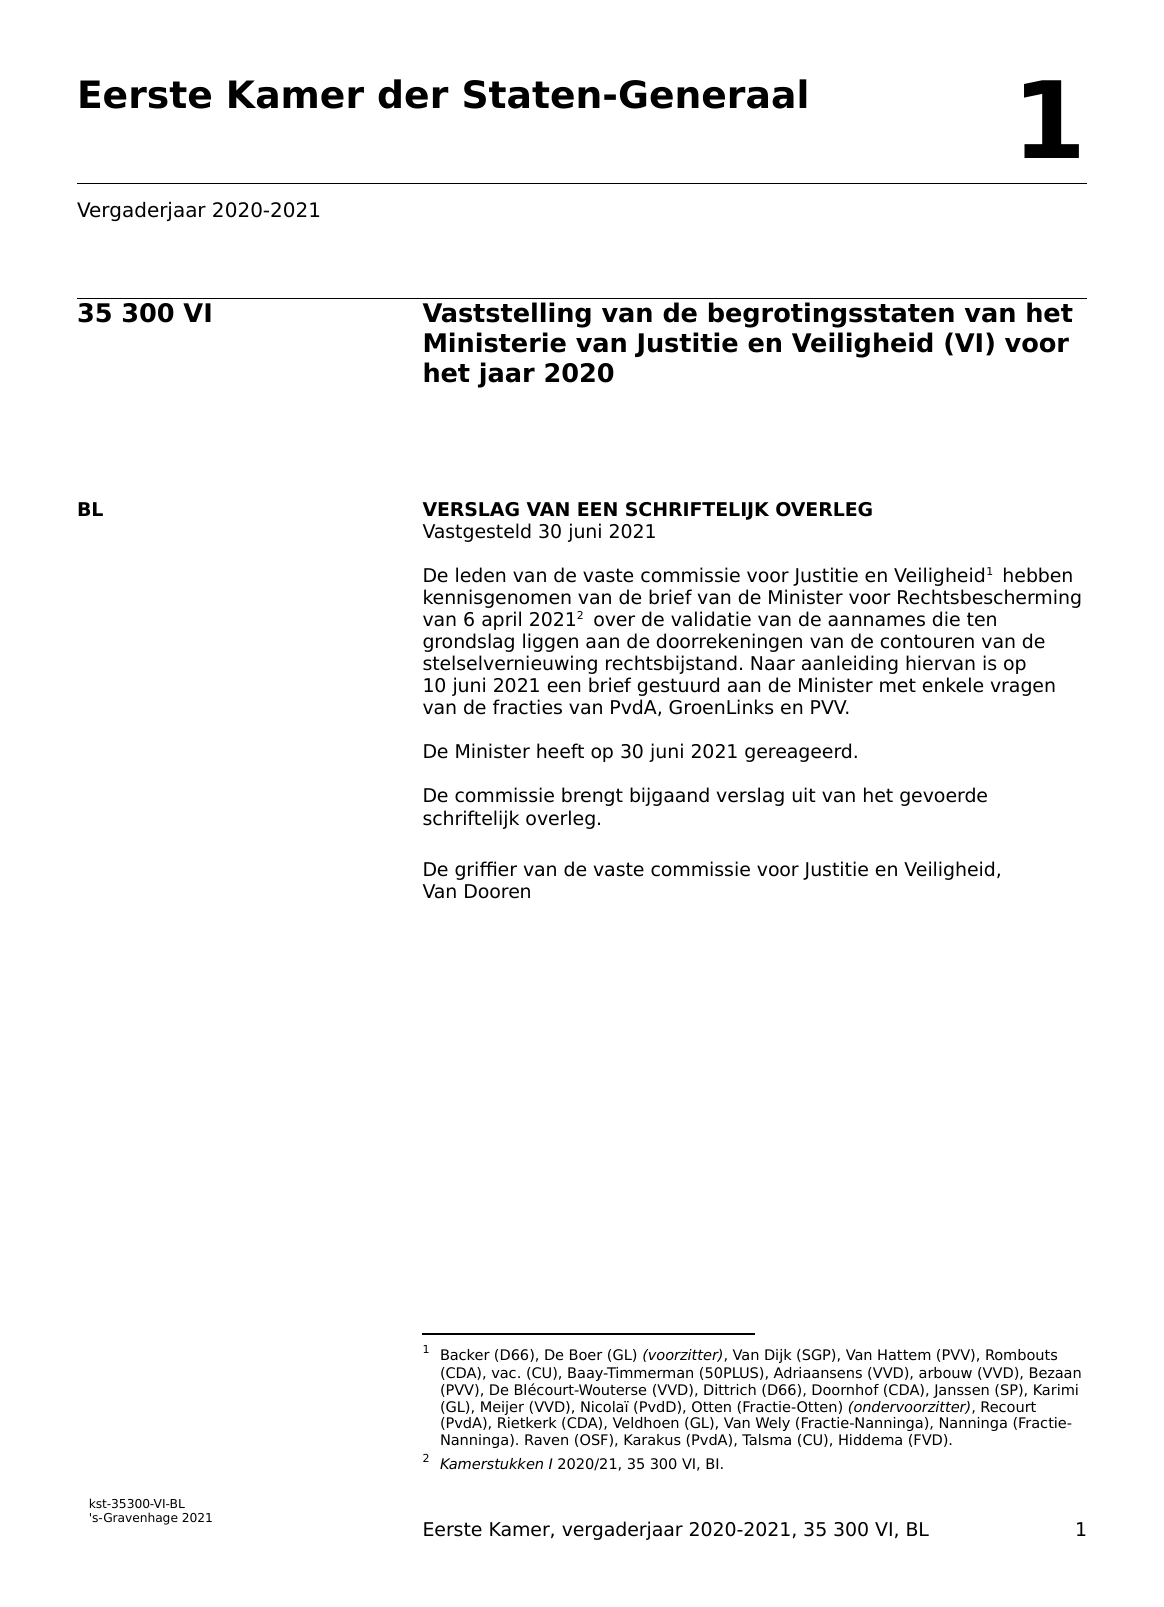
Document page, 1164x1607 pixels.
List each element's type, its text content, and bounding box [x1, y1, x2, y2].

text Kamerstukken I 2020/21, 35 300 VI, BI. [422, 1452, 1087, 1474]
text Vastgesteld 30 juni 2021 [422, 521, 1087, 543]
text De leden van de vaste commissie voor Justitie en Veiligheid hebben kennisgenomen van de brief van de Minister voor Rechtsbescherming van 6 april 2021 over de validatie van de aannames die ten grondslag liggen aan de doorrekeningen van de contouren van de stelselvernieuwing rechtsbijstand. Naar aanleiding hiervan is op 10 juni 2021 een brief gestuurd aan de Minister met enkele vragen van de fracties van PvdA, GroenLinks en PVV. [422, 565, 1087, 719]
subtitle BL VERSLAG VAN EEN SCHRIFTELIJK OVERLEG [77, 499, 1087, 521]
subtitle 35 300 VI Vaststelling van de begrotingsstaten van het Ministerie van Justitie en Veiligheid (VI) voor het jaar 2020 [77, 299, 1087, 388]
text De griffier van de vaste commissie voor Justitie en Veiligheid, Van Dooren [422, 859, 1087, 903]
text 's-Gravenhage 2021 [88, 1511, 323, 1525]
table_cell Vergaderjaar 2020-2021 [77, 184, 1087, 298]
text kst-35300-VI-BL [88, 1497, 323, 1511]
text Backer (D66), De Boer (GL) (voorzitter), Van Dijk (SGP), Van Hattem (PVV), Rombouts (CDA), vac. (CU), Baay-Timmerman (50PLUS), Adriaansens (VVD), arbouw (VVD), Bezaan (PVV), De Blécourt-Wouterse (VVD), Dittrich (D66), Doornhof (CDA), Janssen (SP), Karimi (GL), Meijer (VVD), Nicolaï (PvdD), Otten (Fractie-Otten) (ondervoorzitter), Recourt (PvdA), Rietkerk (CDA), Veldhoen (GL), Van Wely (Fractie-Nanninga), Nanninga (Fractie-Nanninga). Raven (OSF), Karakus (PvdA), Talsma (CU), Hiddema (FVD). [422, 1343, 1087, 1449]
table_header 1 [886, 59, 1087, 183]
text De Minister heeft op 30 juni 2021 gereageerd. [422, 741, 1087, 763]
table_header Eerste Kamer der Staten-Generaal [77, 59, 886, 183]
text De commissie brengt bijgaand verslag uit van het gevoerde schriftelijk overleg. [422, 785, 1087, 829]
